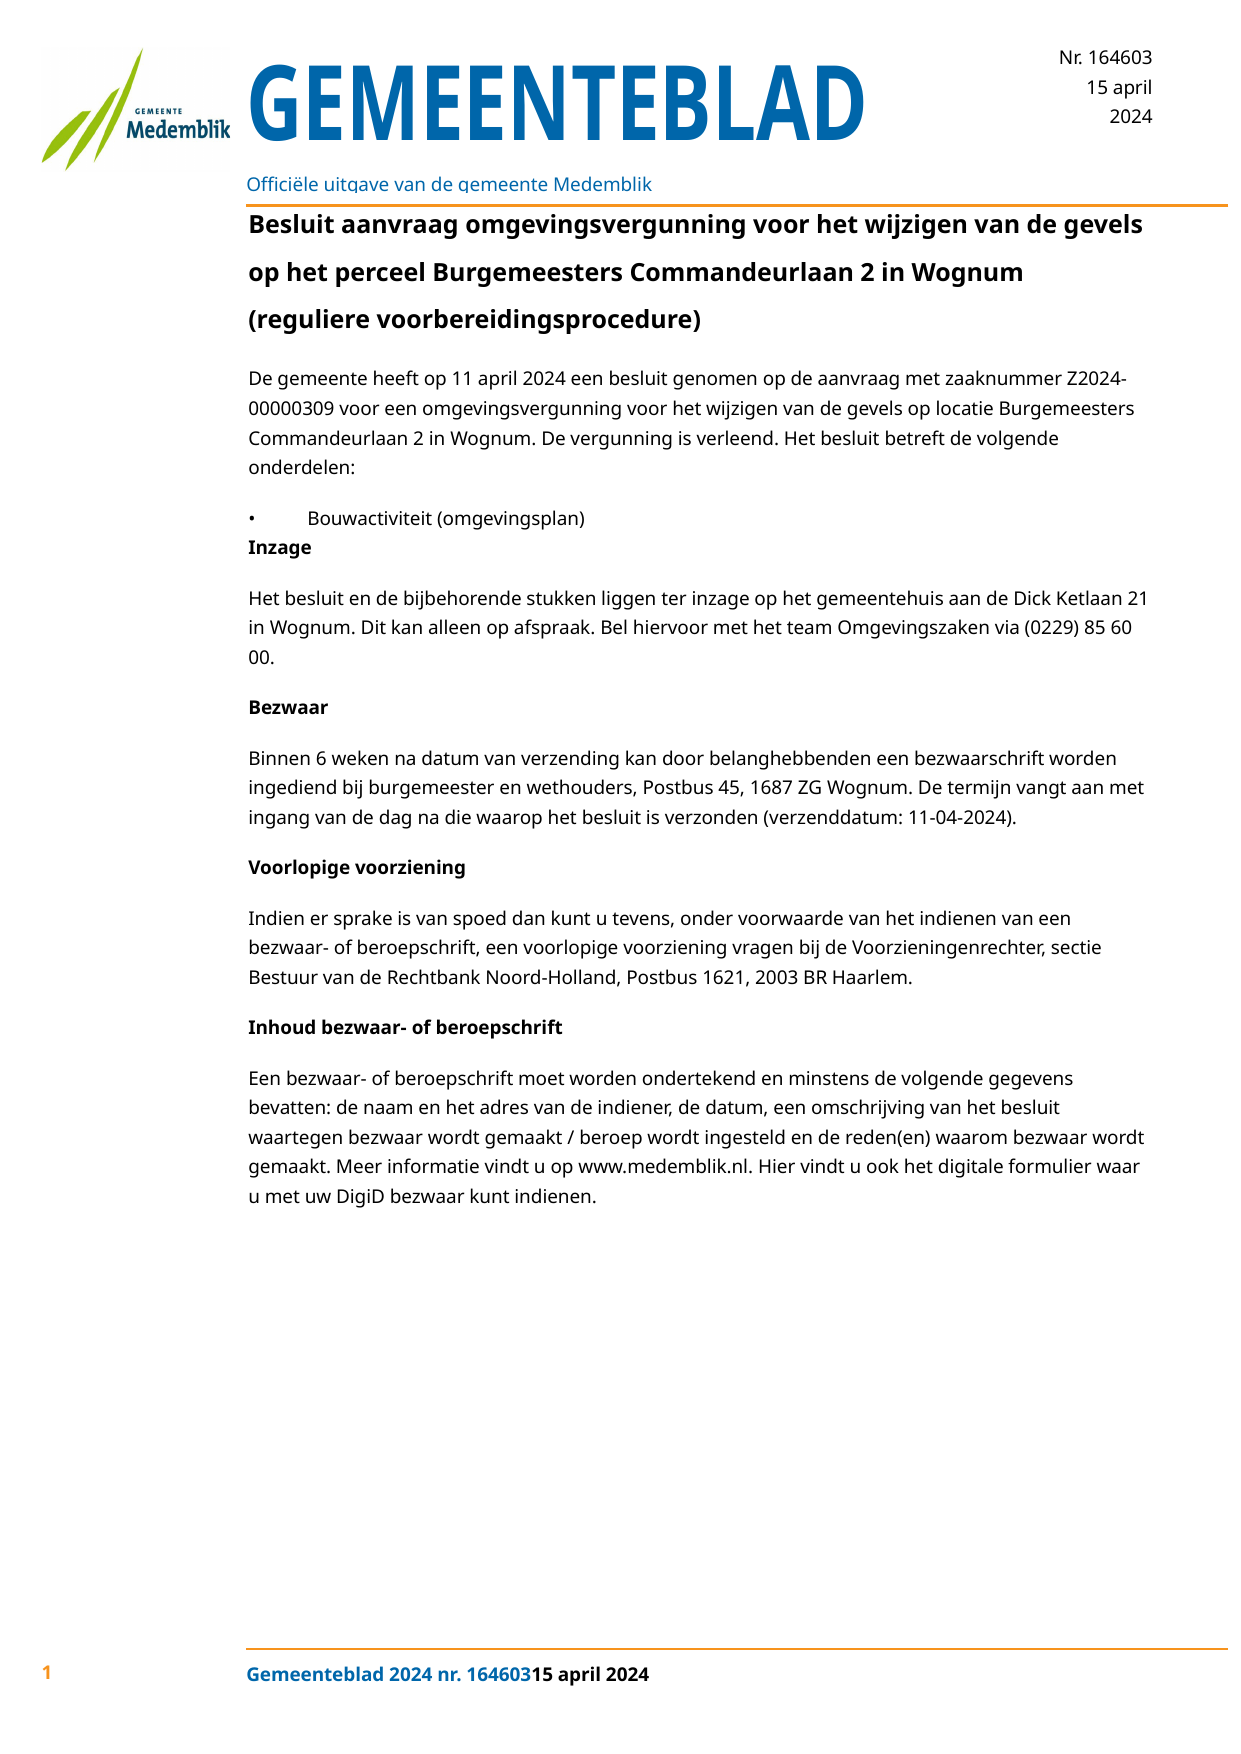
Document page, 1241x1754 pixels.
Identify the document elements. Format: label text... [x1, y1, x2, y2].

text Voorlopige voorziening [248, 854, 1152, 880]
text Een bezwaar- of beroepschrift moet worden ondertekend en minstens de volgende gegevens bevatten: de naam en het adres van de indiener, de datum, een omschrijving van het besluit waartegen bezwaar wordt gemaakt / beroep wordt ingesteld en de reden(en) waarom bezwaar wordt gemaakt. Meer informatie vindt u op www.medemblik.nl. Hier vindt u ook het digitale formulier waar u met uw DigiD bezwaar kunt indienen. [248, 1065, 1152, 1209]
text Binnen 6 weken na datum van verzending kan door belanghebbenden een bezwaarschrift worden ingediend bij burgemeester en wethouders, Postbus 45, 1687 ZG Wognum. De termijn vangt aan met ingang van de dag na die waarop het besluit is verzonden (verzenddatum: 11-04-2024). [248, 745, 1152, 829]
text Het besluit en de bijbehorende stukken liggen ter inzage op het gemeentehuis aan de Dick Ketlaan 21 in Wognum. Dit kan alleen op afspraak. Bel hiervoor met het team Omgevingszaken via (0229) 85 60 00. [248, 585, 1152, 669]
text Besluit aanvraag omgevingsvergunning voor het wijzigen van de gevels op het perceel Burgemeesters Commandeurlaan 2 in Wognum (reguliere voorbereidingsprocedure) [248, 207, 1152, 336]
text Inzage [248, 534, 1152, 560]
text Bezwaar [248, 694, 1152, 720]
text Indien er sprake is van spoed dan kunt u tevens, onder voorwaarde van het indienen van een bezwaar- of beroepschrift, een voorlopige voorziening vragen bij de Voorzieningenrechter, sectie Bestuur van de Rechtbank Noord-Holland, Postbus 1621, 2003 BR Haarlem. [248, 905, 1152, 989]
picture [41, 47, 231, 172]
list Bouwactiviteit (omgevingsplan) [248, 505, 1152, 530]
text De gemeente heeft op 11 april 2024 een besluit genomen op de aanvraag met zaaknummer Z2024-00000309 voor een omgevingsvergunning voor het wijzigen van de gevels op locatie Burgemeesters Commandeurlaan 2 in Wognum. De vergunning is verleend. Het besluit betreft de volgende onderdelen: [248, 366, 1152, 480]
text Inhoud bezwaar- of beroepschrift [248, 1014, 1152, 1040]
